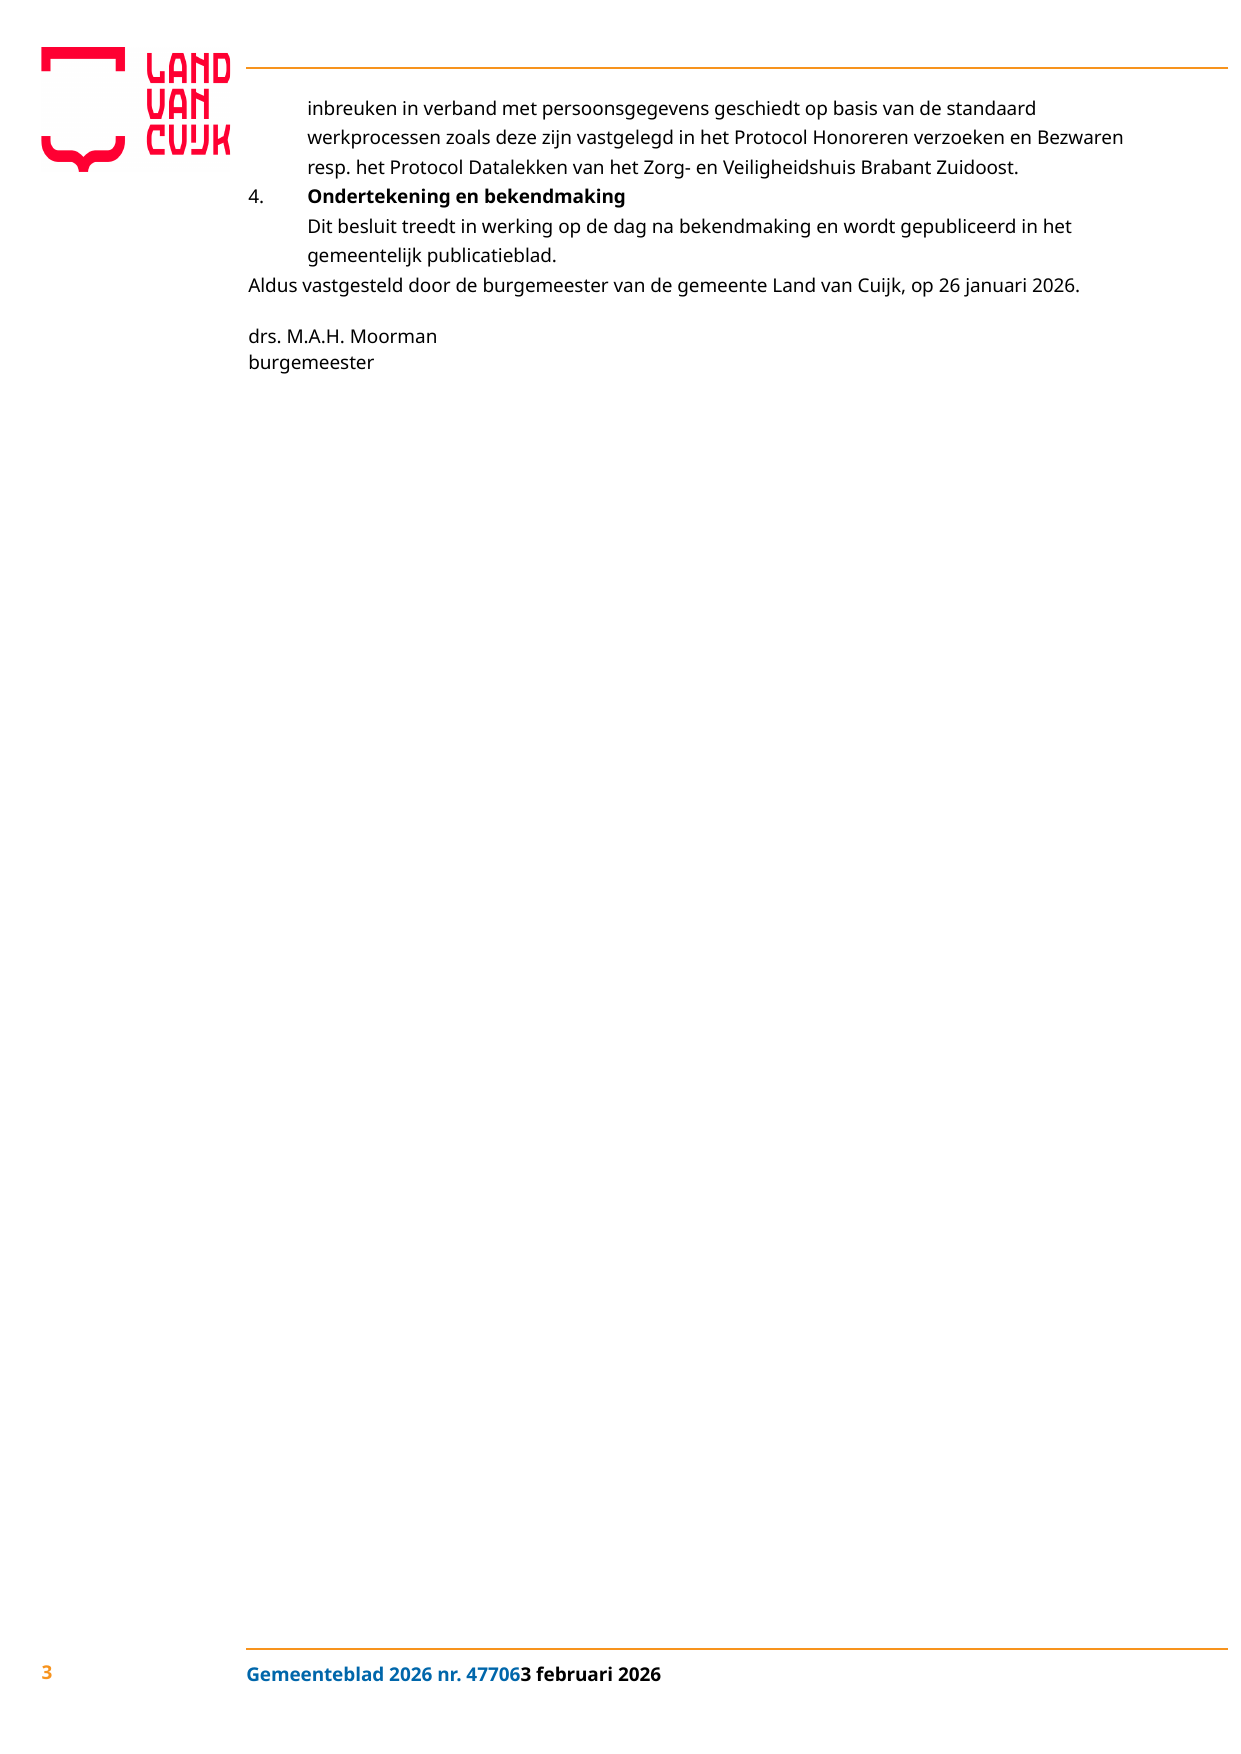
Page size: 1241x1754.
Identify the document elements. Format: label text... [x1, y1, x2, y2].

text Aldus vastgesteld door de burgemeester van de gemeente Land van Cuijk, op 26 januari 2026. [248, 272, 1152, 298]
text burgemeester [248, 349, 1152, 375]
list inbreuken in verband met persoonsgegevens geschiedt op basis van de standaard werkprocessen zoals deze zijn vastgelegd in het Protocol Honoreren verzoeken en Bezwaren resp. het Protocol Datalekken van het Zorg- en Veiligheidshuis Brabant Zuidoost. [248, 95, 1152, 180]
list Ondertekening en bekendmaking [248, 183, 1152, 209]
picture [41, 47, 231, 172]
list Dit besluit treedt in werking op de dag na bekendmaking en wordt gepubliceerd in het gemeentelijk publicatieblad. [248, 213, 1152, 268]
text drs. M.A.H. Moorman [248, 324, 1152, 349]
